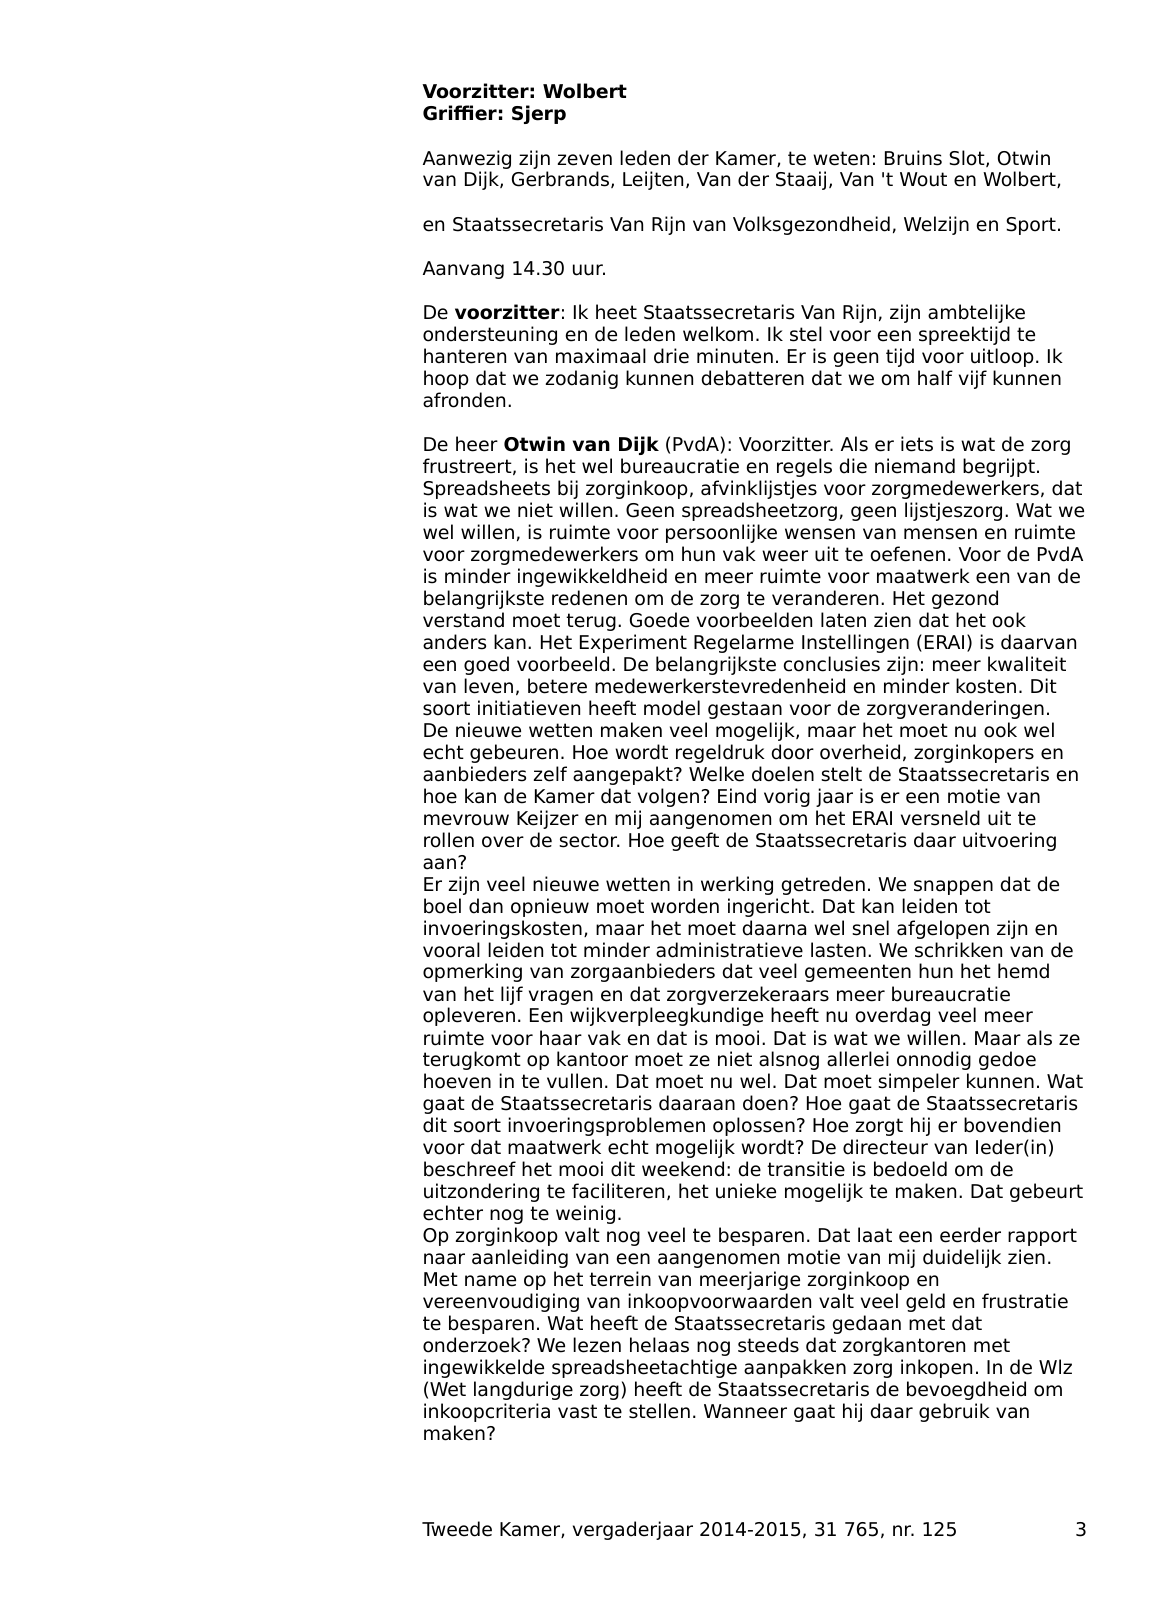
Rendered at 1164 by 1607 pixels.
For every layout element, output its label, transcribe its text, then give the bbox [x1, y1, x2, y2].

text en Staatssecretaris Van Rijn van Volksgezondheid, Welzijn en Sport. [422, 213, 1087, 236]
text Aanvang 14.30 uur. [422, 258, 1087, 280]
text De heer Otwin van Dijk (PvdA): Voorzitter. Als er iets is wat de zorg frustreert, is het wel bureaucratie en regels die niemand begrijpt. Spreadsheets bij zorginkoop, afvinklijstjes voor zorgmedewerkers, dat is wat we niet willen. Geen spreadsheetzorg, geen lijstjeszorg. Wat we wel willen, is ruimte voor persoonlijke wensen van mensen en ruimte voor zorgmedewerkers om hun vak weer uit te oefenen. Voor de PvdA is minder ingewikkeldheid en meer ruimte voor maatwerk een van de belangrijkste redenen om de zorg te veranderen. Het gezond verstand moet terug. Goede voorbeelden laten zien dat het ook anders kan. Het Experiment Regelarme Instellingen (ERAI) is daarvan een goed voorbeeld. De belangrijkste conclusies zijn: meer kwaliteit van leven, betere medewerkerstevredenheid en minder kosten. Dit soort initiatieven heeft model gestaan voor de zorgveranderingen. [422, 434, 1087, 720]
text De nieuwe wetten maken veel mogelijk, maar het moet nu ook wel echt gebeuren. Hoe wordt regeldruk door overheid, zorginkopers en aanbieders zelf aangepakt? Welke doelen stelt de Staatssecretaris en hoe kan de Kamer dat volgen? Eind vorig jaar is er een motie van mevrouw Keijzer en mij aangenomen om het ERAI versneld uit te rollen over de sector. Hoe geeft de Staatssecretaris daar uitvoering aan? [422, 720, 1087, 873]
text Op zorginkoop valt nog veel te besparen. Dat laat een eerder rapport naar aanleiding van een aangenomen motie van mij duidelijk zien. Met name op het terrein van meerjarige zorginkoop en vereenvoudiging van inkoopvoorwaarden valt veel geld en frustratie te besparen. Wat heeft de Staatssecretaris gedaan met dat onderzoek? We lezen helaas nog steeds dat zorgkantoren met ingewikkelde spreadsheetachtige aanpakken zorg inkopen. In de Wlz (Wet langdurige zorg) heeft de Staatssecretaris de bevoegdheid om inkoopcriteria vast te stellen. Wanneer gaat hij daar gebruik van maken? [422, 1225, 1087, 1445]
text Voorzitter: Wolbert [422, 81, 1087, 103]
text Er zijn veel nieuwe wetten in werking getreden. We snappen dat de boel dan opnieuw moet worden ingericht. Dat kan leiden tot invoeringskosten, maar het moet daarna wel snel afgelopen zijn en vooral leiden tot minder administratieve lasten. We schrikken van de opmerking van zorgaanbieders dat veel gemeenten hun het hemd van het lijf vragen en dat zorgverzekeraars meer bureaucratie opleveren. Een wijkverpleegkundige heeft nu overdag veel meer ruimte voor haar vak en dat is mooi. Dat is wat we willen. Maar als ze terugkomt op kantoor moet ze niet alsnog allerlei onnodig gedoe hoeven in te vullen. Dat moet nu wel. Dat moet simpeler kunnen. Wat gaat de Staatssecretaris daaraan doen? Hoe gaat de Staatssecretaris dit soort invoeringsproblemen oplossen? Hoe zorgt hij er bovendien voor dat maatwerk echt mogelijk wordt? De directeur van Ieder(in) beschreef het mooi dit weekend: de transitie is bedoeld om de uitzondering te faciliteren, het unieke mogelijk te maken. Dat gebeurt echter nog te weinig. [422, 873, 1087, 1225]
text Griffier: Sjerp [422, 103, 1087, 125]
text De voorzitter: Ik heet Staatssecretaris Van Rijn, zijn ambtelijke ondersteuning en de leden welkom. Ik stel voor een spreektijd te hanteren van maximaal drie minuten. Er is geen tijd voor uitloop. Ik hoop dat we zodanig kunnen debatteren dat we om half vijf kunnen afronden. [422, 302, 1087, 412]
text Aanwezig zijn zeven leden der Kamer, te weten: Bruins Slot, Otwin van Dijk, Gerbrands, Leijten, Van der Staaij, Van 't Wout en Wolbert, [422, 147, 1087, 191]
